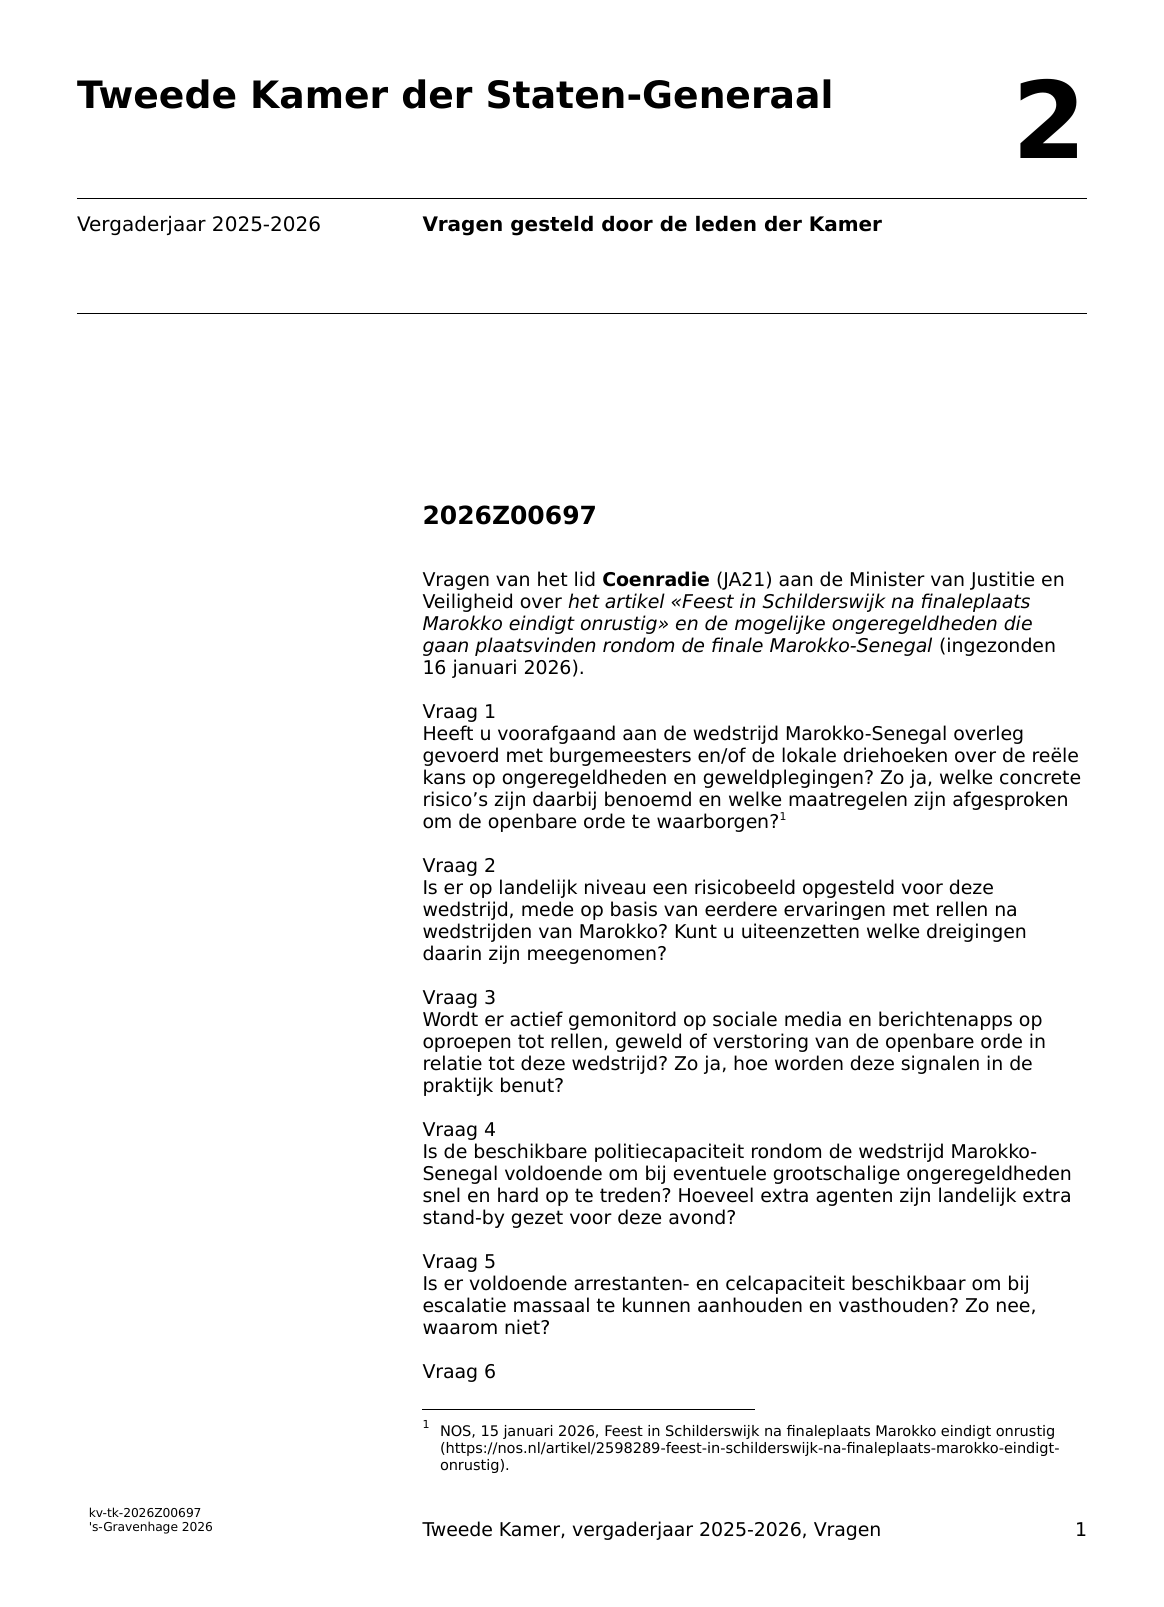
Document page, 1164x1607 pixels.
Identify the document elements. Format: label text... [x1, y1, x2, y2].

text kv-tk-2026Z00697 [88, 1506, 323, 1520]
text Wordt er actief gemonitord op sociale media en berichtenapps op oproepen tot rellen, geweld of verstoring van de openbare orde in relatie tot deze wedstrijd? Zo ja, hoe worden deze signalen in de praktijk benut? [422, 1009, 1087, 1097]
text 2026Z00697 [422, 501, 1087, 531]
text 's-Gravenhage 2026 [88, 1520, 323, 1534]
table_cell Vragen gesteld door de leden der Kamer [422, 199, 1087, 313]
text Vraag 2 [422, 855, 1087, 877]
text NOS, 15 januari 2026, Feest in Schilderswijk na finaleplaats Marokko eindigt onrustig (https://nos.nl/artikel/2598289-feest-in-schilderswijk-na-finaleplaats-marokko-eindigt-onrustig). [422, 1418, 1087, 1474]
text Vragen van het lid Coenradie (JA21) aan de Minister van Justitie en Veiligheid over het artikel «Feest in Schilderswijk na finaleplaats Marokko eindigt onrustig» en de mogelijke ongeregeldheden die gaan plaatsvinden rondom de finale Marokko-Senegal (ingezonden 16 januari 2026). [422, 569, 1087, 679]
text Vraag 6 [422, 1361, 1087, 1383]
text Heeft u voorafgaand aan de wedstrijd Marokko-Senegal overleg gevoerd met burgemeesters en/of de lokale driehoeken over de reële kans op ongeregeldheden en geweldplegingen? Zo ja, welke concrete risico’s zijn daarbij benoemd en welke maatregelen zijn afgesproken om de openbare orde te waarborgen? [422, 723, 1087, 833]
text Is de beschikbare politiecapaciteit rondom de wedstrijd Marokko-Senegal voldoende om bij eventuele grootschalige ongeregeldheden snel en hard op te treden? Hoeveel extra agenten zijn landelijk extra stand-by gezet voor deze avond? [422, 1141, 1087, 1229]
text Vraag 1 [422, 701, 1087, 723]
table_cell Vergaderjaar 2025-2026 [77, 199, 422, 313]
table_header 2 [886, 59, 1087, 198]
text Vraag 3 [422, 987, 1087, 1009]
text Is er op landelijk niveau een risicobeeld opgesteld voor deze wedstrijd, mede op basis van eerdere ervaringen met rellen na wedstrijden van Marokko? Kunt u uiteenzetten welke dreigingen daarin zijn meegenomen? [422, 877, 1087, 965]
table_header Tweede Kamer der Staten-Generaal [77, 59, 886, 198]
text Vraag 4 [422, 1119, 1087, 1141]
text Vraag 5 [422, 1251, 1087, 1273]
text Is er voldoende arrestanten- en celcapaciteit beschikbaar om bij escalatie massaal te kunnen aanhouden en vasthouden? Zo nee, waarom niet? [422, 1273, 1087, 1339]
